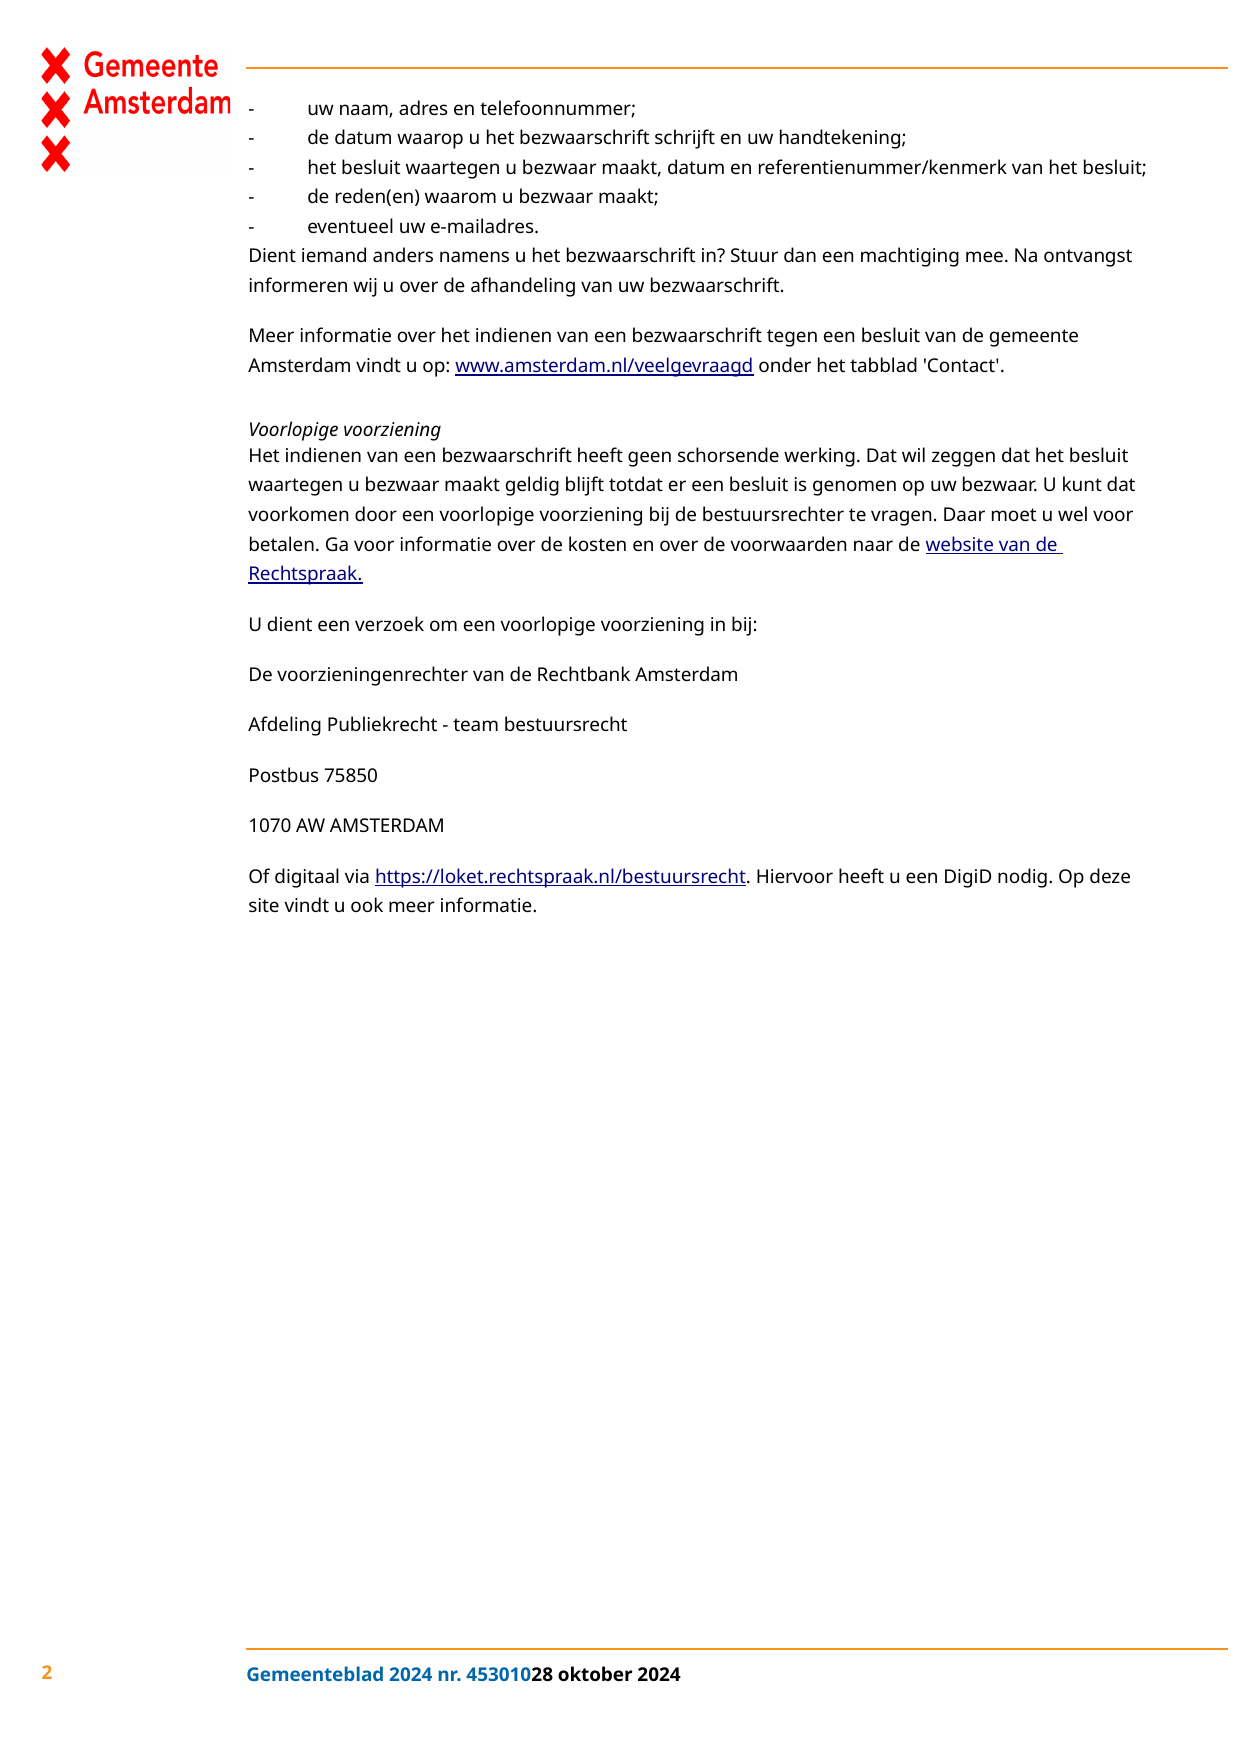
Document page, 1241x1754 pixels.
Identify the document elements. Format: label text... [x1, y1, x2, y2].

text U dient een verzoek om een voorlopige voorziening in bij: [248, 611, 1152, 636]
picture [41, 47, 231, 172]
text Of digitaal via https://loket.rechtspraak.nl/bestuursrecht. Hiervoor heeft u een DigiD nodig. Op deze site vindt u ook meer informatie. [248, 863, 1152, 918]
list uw naam, adres en telefoonnummer; [248, 95, 1152, 121]
text Het indienen van een bezwaarschrift heeft geen schorsende werking. Dat wil zeggen dat het besluit waartegen u bezwaar maakt geldig blijft totdat er een besluit is genomen op uw bezwaar. U kunt dat voorkomen door een voorlopige voorziening bij de bestuursrechter te vragen. Daar moet u wel voor betalen. Ga voor informatie over de kosten en over de voorwaarden naar de website van de Rechtspraak. [248, 442, 1152, 586]
text Postbus 75850 [248, 762, 1152, 788]
list de datum waarop u het bezwaarschrift schrijft en uw handtekening; [248, 124, 1152, 150]
text 1070 AW AMSTERDAM [248, 812, 1152, 838]
list de reden(en) waarom u bezwaar maakt; [248, 183, 1152, 209]
text Meer informatie over het indienen van een bezwaarschrift tegen een besluit van de gemeente Amsterdam vindt u op: www.amsterdam.nl/veelgevraagd onder het tabblad 'Contact'. [248, 323, 1152, 378]
text De voorzieningenrechter van de Rechtbank Amsterdam [248, 661, 1152, 687]
text Dient iemand anders namens u het bezwaarschrift in? Stuur dan een machtiging mee. Na ontvangst informeren wij u over de afhandeling van uw bezwaarschrift. [248, 243, 1152, 298]
list het besluit waartegen u bezwaar maakt, datum en referentienummer/kenmerk van het besluit; [248, 154, 1152, 180]
list eventueel uw e-mailadres. [248, 213, 1152, 239]
text Voorlopige voorziening [248, 416, 1152, 442]
text Afdeling Publiekrecht - team bestuursrecht [248, 712, 1152, 737]
